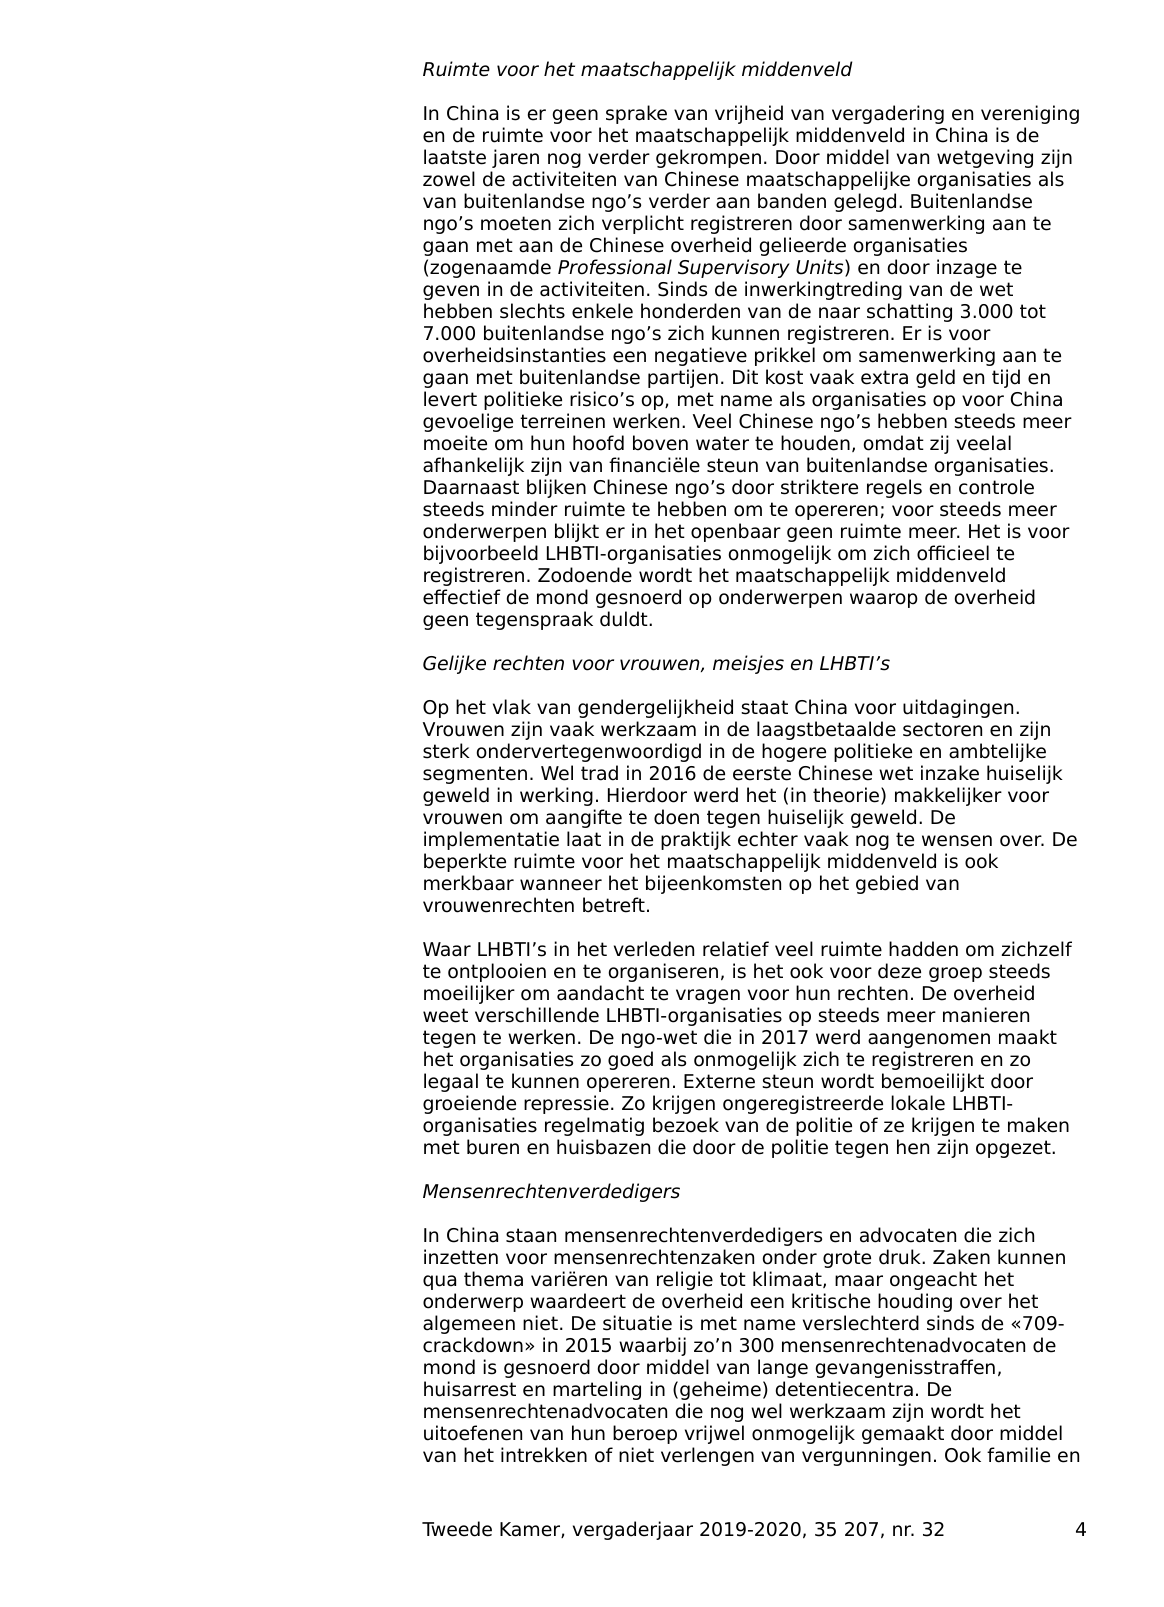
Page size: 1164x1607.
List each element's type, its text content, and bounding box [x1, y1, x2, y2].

text Waar LHBTI’s in het verleden relatief veel ruimte hadden om zichzelf te ontplooien en te organiseren, is het ook voor deze groep steeds moeilijker om aandacht te vragen voor hun rechten. De overheid weet verschillende LHBTI-organisaties op steeds meer manieren tegen te werken. De ngo-wet die in 2017 werd aangenomen maakt het organisaties zo goed als onmogelijk zich te registreren en zo legaal te kunnen opereren. Externe steun wordt bemoeilijkt door groeiende repressie. Zo krijgen ongeregistreerde lokale LHBTI-organisaties regelmatig bezoek van de politie of ze krijgen te maken met buren en huisbazen die door de politie tegen hen zijn opgezet. [422, 939, 1087, 1159]
subtitle Ruimte voor het maatschappelijk middenveld [422, 59, 1087, 81]
text In China staan mensenrechtenverdedigers en advocaten die zich inzetten voor mensenrechtenzaken onder grote druk. Zaken kunnen qua thema variëren van religie tot klimaat, maar ongeacht het onderwerp waardeert de overheid een kritische houding over het algemeen niet. De situatie is met name verslechterd sinds de «709-crackdown» in 2015 waarbij zo’n 300 mensenrechtenadvocaten de mond is gesnoerd door middel van lange gevangenisstraffen, huisarrest en marteling in (geheime) detentiecentra. De mensenrechtenadvocaten die nog wel werkzaam zijn wordt het uitoefenen van hun beroep vrijwel onmogelijk gemaakt door middel van het intrekken of niet verlengen van vergunningen. Ook familie en [422, 1225, 1087, 1467]
subtitle Gelijke rechten voor vrouwen, meisjes en LHBTI’s [422, 653, 1087, 675]
text Op het vlak van gendergelijkheid staat China voor uitdagingen. Vrouwen zijn vaak werkzaam in de laagstbetaalde sectoren en zijn sterk ondervertegenwoordigd in de hogere politieke en ambtelijke segmenten. Wel trad in 2016 de eerste Chinese wet inzake huiselijk geweld in werking. Hierdoor werd het (in theorie) makkelijker voor vrouwen om aangifte te doen tegen huiselijk geweld. De implementatie laat in de praktijk echter vaak nog te wensen over. De beperkte ruimte voor het maatschappelijk middenveld is ook merkbaar wanneer het bijeenkomsten op het gebied van vrouwenrechten betreft. [422, 697, 1087, 917]
text In China is er geen sprake van vrijheid van vergadering en vereniging en de ruimte voor het maatschappelijk middenveld in China is de laatste jaren nog verder gekrompen. Door middel van wetgeving zijn zowel de activiteiten van Chinese maatschappelijke organisaties als van buitenlandse ngo’s verder aan banden gelegd. Buitenlandse ngo’s moeten zich verplicht registreren door samenwerking aan te gaan met aan de Chinese overheid gelieerde organisaties (zogenaamde Professional Supervisory Units) en door inzage te geven in de activiteiten. Sinds de inwerkingtreding van de wet hebben slechts enkele honderden van de naar schatting 3.000 tot 7.000 buitenlandse ngo’s zich kunnen registreren. Er is voor overheidsinstanties een negatieve prikkel om samenwerking aan te gaan met buitenlandse partijen. Dit kost vaak extra geld en tijd en levert politieke risico’s op, met name als organisaties op voor China gevoelige terreinen werken. Veel Chinese ngo’s hebben steeds meer moeite om hun hoofd boven water te houden, omdat zij veelal afhankelijk zijn van financiële steun van buitenlandse organisaties. Daarnaast blijken Chinese ngo’s door striktere regels en controle steeds minder ruimte te hebben om te opereren; voor steeds meer onderwerpen blijkt er in het openbaar geen ruimte meer. Het is voor bijvoorbeeld LHBTI-organisaties onmogelijk om zich officieel te registreren. Zodoende wordt het maatschappelijk middenveld effectief de mond gesnoerd op onderwerpen waarop de overheid geen tegenspraak duldt. [422, 103, 1087, 631]
subtitle Mensenrechtenverdedigers [422, 1181, 1087, 1203]
